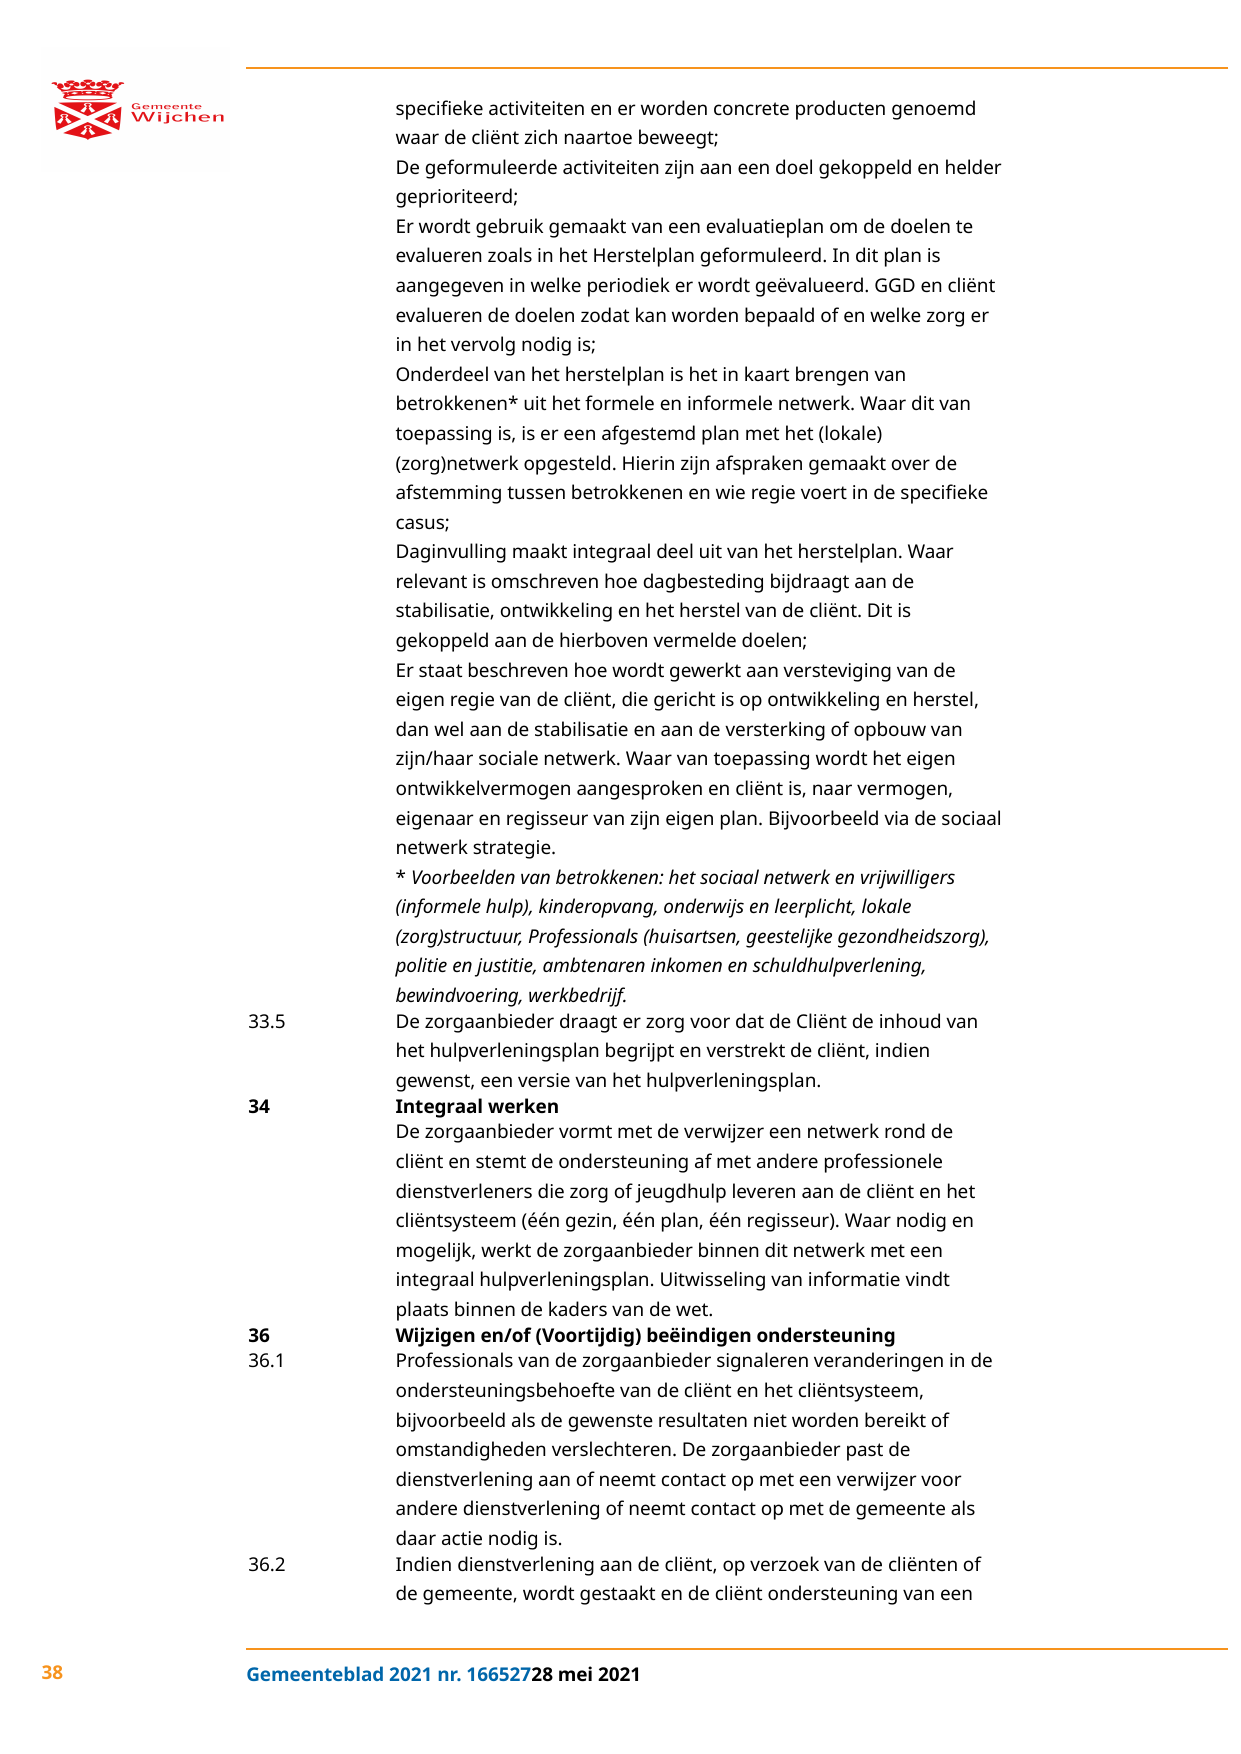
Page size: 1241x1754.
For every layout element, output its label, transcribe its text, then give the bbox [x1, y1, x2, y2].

table_cell [248, 1119, 395, 1322]
table_cell Integraal werken [395, 1093, 1004, 1119]
table_cell specifieke activiteiten en er worden concrete producten genoemd waar de cliënt zich naartoe beweegt; De geformuleerde activiteiten zijn aan een doel gekoppeld en helder geprioriteerd; Er wordt gebruik gemaakt van een evaluatieplan om de doelen te evalueren zoals in het Herstelplan geformuleerd. In dit plan is aangegeven in welke periodiek er wordt geëvalueerd. GGD en cliënt evalueren de doelen zodat kan worden bepaald of en welke zorg er in het vervolg nodig is; Onderdeel van het herstelplan is het in kaart brengen van betrokkenen* uit het formele en informele netwerk. Waar dit van toepassing is, is er een afgestemd plan met het (lokale) (zorg)netwerk opgesteld. Hierin zijn afspraken gemaakt over de afstemming tussen betrokkenen en wie regie voert in de specifieke casus; Daginvulling maakt integraal deel uit van het herstelplan. Waar relevant is omschreven hoe dagbesteding bijdraagt aan de stabilisatie, ontwikkeling en het herstel van de cliënt. Dit is gekoppeld aan de hierboven vermelde doelen; Er staat beschreven hoe wordt gewerkt aan versteviging van de eigen regie van de cliënt, die gericht is op ontwikkeling en herstel, dan wel aan de stabilisatie en aan de versterking of opbouw van zijn/haar sociale netwerk. Waar van toepassing wordt het eigen ontwikkelvermogen aangesproken en cliënt is, naar vermogen, eigenaar en regisseur van zijn eigen plan. Bijvoorbeeld via de sociaal netwerk strategie. * Voorbeelden van betrokkenen: het sociaal netwerk en vrijwilligers (informele hulp), kinderopvang, onderwijs en leerplicht, lokale (zorg)structuur, Professionals (huisartsen, geestelijke gezondheidszorg), politie en justitie, ambtenaren inkomen en schuldhulpverlening, bewindvoering, werkbedrijf. [395, 95, 1004, 1008]
table_cell 36.1 [248, 1348, 395, 1551]
table_cell 36 [248, 1322, 395, 1348]
table_cell 34 [248, 1093, 395, 1119]
table_cell Wijzigen en/of (Voortijdig) beëindigen ondersteuning [395, 1322, 1004, 1348]
table_cell Indien dienstverlening aan de cliënt, op verzoek van de cliënten of de gemeente, wordt gestaakt en de cliënt ondersteuning van een [395, 1551, 1004, 1606]
table_cell [248, 95, 395, 1008]
picture [41, 47, 231, 172]
table_cell Professionals van de zorgaanbieder signaleren veranderingen in de ondersteuningsbehoefte van de cliënt en het cliëntsysteem, bijvoorbeeld als de gewenste resultaten niet worden bereikt of omstandigheden verslechteren. De zorgaanbieder past de dienstverlening aan of neemt contact op met een verwijzer voor andere dienstverlening of neemt contact op met de gemeente als daar actie nodig is. [395, 1348, 1004, 1551]
table_cell 36.2 [248, 1551, 395, 1606]
table_cell De zorgaanbieder draagt er zorg voor dat de Cliënt de inhoud van het hulpverleningsplan begrijpt en verstrekt de cliënt, indien gewenst, een versie van het hulpverleningsplan. [395, 1008, 1004, 1093]
table_cell 33.5 [248, 1008, 395, 1093]
table_cell De zorgaanbieder vormt met de verwijzer een netwerk rond de cliënt en stemt de ondersteuning af met andere professionele dienstverleners die zorg of jeugdhulp leveren aan de cliënt en het cliëntsysteem (één gezin, één plan, één regisseur). Waar nodig en mogelijk, werkt de zorgaanbieder binnen dit netwerk met een integraal hulpverleningsplan. Uitwisseling van informatie vindt plaats binnen de kaders van de wet. [395, 1119, 1004, 1322]
